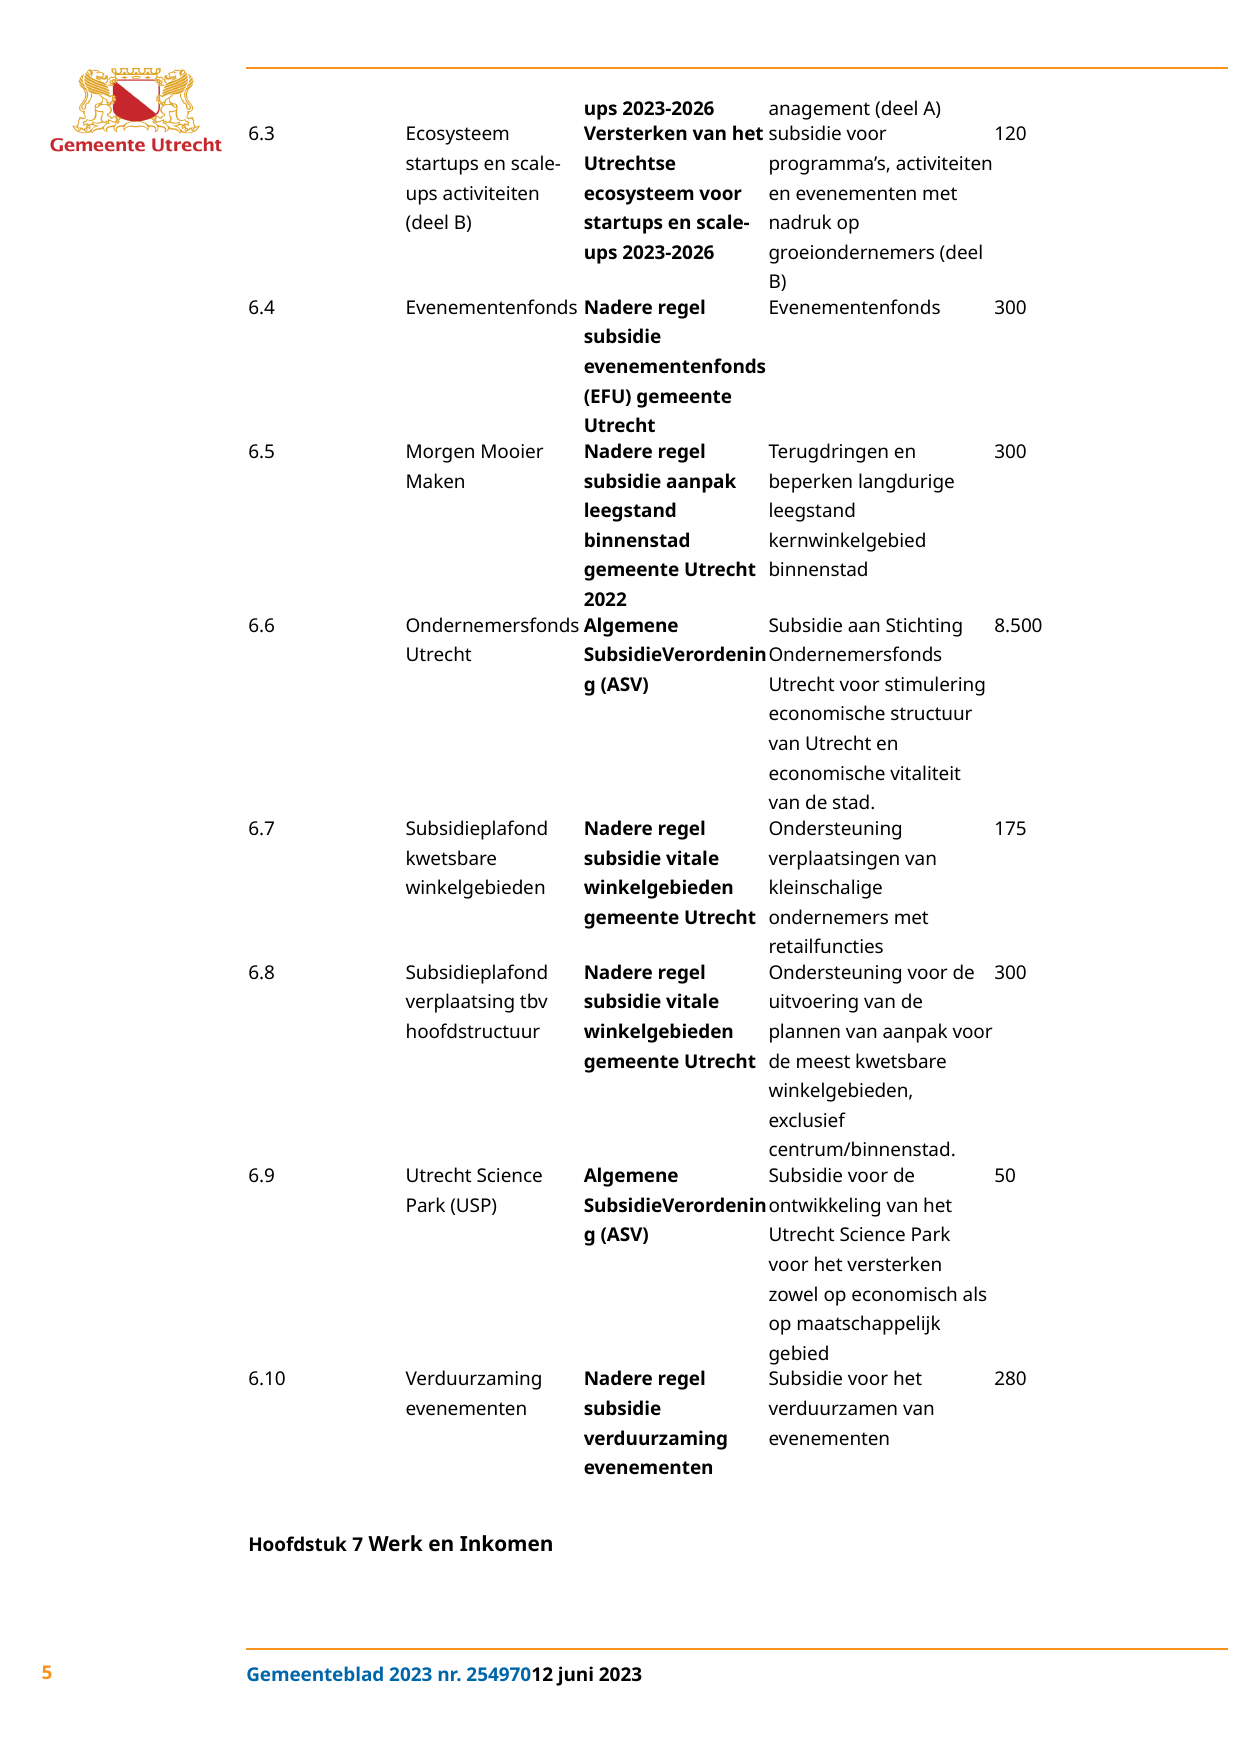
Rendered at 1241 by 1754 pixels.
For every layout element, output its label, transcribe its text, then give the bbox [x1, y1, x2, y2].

table_cell Subsidie voor de ontwikkeling van het Utrecht Science Park voor het versterken zowel op economisch als op maatschappelijk gebied [768, 1163, 994, 1366]
table_cell 6.7 [248, 815, 405, 959]
table_cell Algemene SubsidieVerordening (ASV) [584, 612, 768, 815]
table_cell 6.6 [248, 612, 405, 815]
table_cell Evenementenfonds [405, 294, 583, 438]
table_cell Evenementenfonds [768, 294, 994, 438]
table_cell Algemene SubsidieVerordening (ASV) [584, 1163, 768, 1366]
table_cell [994, 95, 1152, 121]
table_cell 6.4 [248, 294, 405, 438]
picture [41, 47, 231, 172]
table_cell [405, 95, 583, 121]
text Hoofdstuk 7 Werk en Inkomen [248, 1529, 1152, 1557]
table_cell ups 2023-2026 [584, 95, 768, 121]
table_cell Nadere regel subsidie evenementenfonds (EFU) gemeente Utrecht [584, 294, 768, 438]
table_cell Ecosysteem startups en scale-ups activiteiten (deel B) [405, 121, 583, 294]
table_cell Subsidieplafond verplaatsing tbv hoofdstructuur [405, 959, 583, 1162]
table_cell Subsidie aan Stichting Ondernemersfonds Utrecht voor stimulering economische structuur van Utrecht en economische vitaliteit van de stad. [768, 612, 994, 815]
table_cell 280 [994, 1366, 1152, 1480]
table_cell 8.500 [994, 612, 1152, 815]
table_cell Ondersteuning voor de uitvoering van de plannen van aanpak voor de meest kwetsbare winkelgebieden, exclusief centrum/binnenstad. [768, 959, 994, 1162]
table_cell subsidie voor programma’s, activiteiten en evenementen met nadruk op groeiondernemers (deel B) [768, 121, 994, 294]
table_cell Ondersteuning verplaatsingen van kleinschalige ondernemers met retailfuncties [768, 815, 994, 959]
table_cell Verduurzaming evenementen [405, 1366, 583, 1480]
table_cell [248, 95, 405, 121]
table_cell 6.3 [248, 121, 405, 294]
table_cell 300 [994, 438, 1152, 612]
table_cell Nadere regel subsidie vitale winkelgebieden gemeente Utrecht [584, 815, 768, 959]
table_cell 300 [994, 959, 1152, 1162]
table_cell 6.8 [248, 959, 405, 1162]
table_cell Ondernemersfonds Utrecht [405, 612, 583, 815]
table_cell 6.9 [248, 1163, 405, 1366]
table_cell 175 [994, 815, 1152, 959]
table_cell Subsidie voor het verduurzamen van evenementen [768, 1366, 994, 1480]
table_cell Utrecht Science Park (USP) [405, 1163, 583, 1366]
table_cell Nadere regel subsidie aanpak leegstand binnenstad gemeente Utrecht 2022 [584, 438, 768, 612]
table_cell Subsidieplafond kwetsbare winkelgebieden [405, 815, 583, 959]
table_cell 120 [994, 121, 1152, 294]
table_cell 6.10 [248, 1366, 405, 1480]
table_cell Nadere regel subsidie verduurzaming evenementen [584, 1366, 768, 1480]
table_cell Morgen Mooier Maken [405, 438, 583, 612]
table_cell 300 [994, 294, 1152, 438]
table_cell anagement (deel A) [768, 95, 994, 121]
table_cell 50 [994, 1163, 1152, 1366]
table_cell Nadere regel subsidie vitale winkelgebieden gemeente Utrecht [584, 959, 768, 1162]
table_cell Terugdringen en beperken langdurige leegstand kernwinkelgebied binnenstad [768, 438, 994, 612]
table_cell 6.5 [248, 438, 405, 612]
table_cell Versterken van het Utrechtse ecosysteem voor startups en scale-ups 2023-2026 [584, 121, 768, 294]
